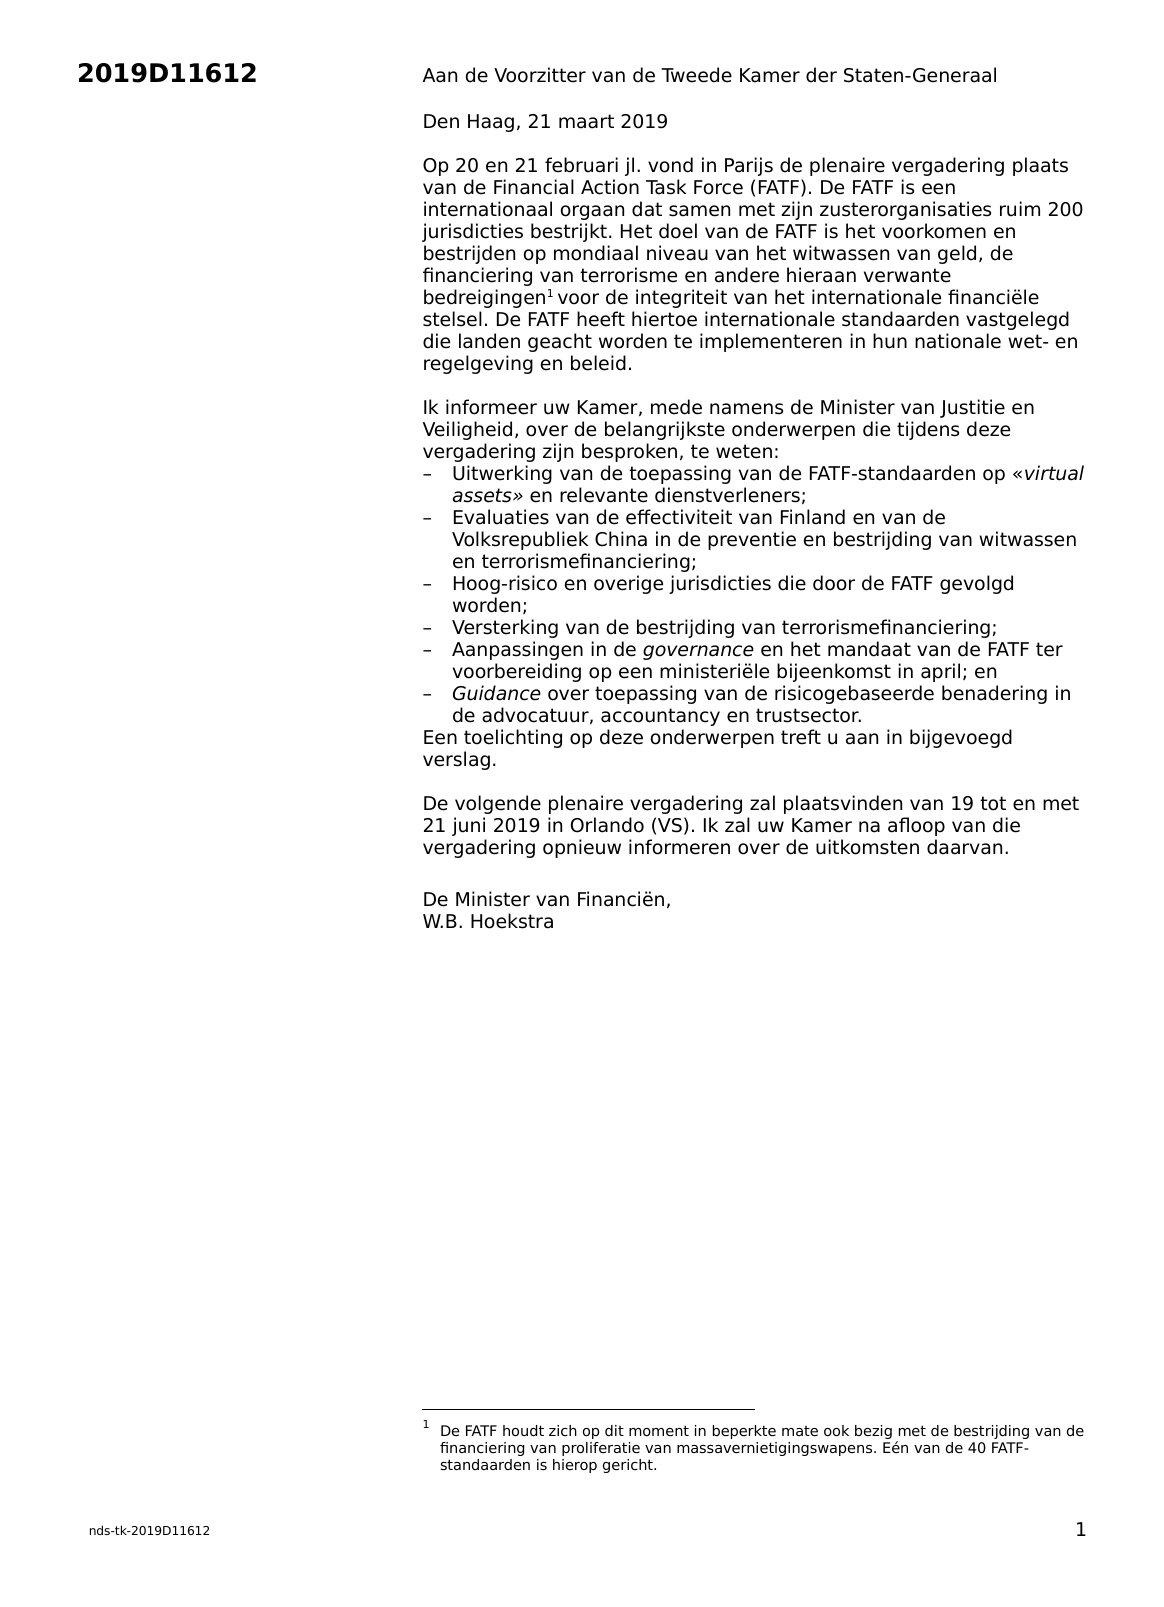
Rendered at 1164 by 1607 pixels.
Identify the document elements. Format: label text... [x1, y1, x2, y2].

text Den Haag, 21 maart 2019 [422, 111, 1087, 133]
text De Minister van Financiën, W.B. Hoekstra [422, 889, 1087, 933]
text – Evaluaties van de effectiviteit van Finland en van de Volksrepubliek China in de preventie en bestrijding van witwassen en terrorismefinanciering; [422, 507, 1087, 573]
text Op 20 en 21 februari jl. vond in Parijs de plenaire vergadering plaats van de Financial Action Task Force (FATF). De FATF is een internationaal orgaan dat samen met zijn zusterorganisaties ruim 200 jurisdicties bestrijkt. Het doel van de FATF is het voorkomen en bestrijden op mondiaal niveau van het witwassen van geld, de financiering van terrorisme en andere hieraan verwante bedreigingenvoor de integriteit van het internationale financiële stelsel. De FATF heeft hiertoe internationale standaarden vastgelegd die landen geacht worden te implementeren in hun nationale wet- en regelgeving en beleid. [422, 155, 1087, 375]
text De FATF houdt zich op dit moment in beperkte mate ook bezig met de bestrijding van de financiering van proliferatie van massavernietigingswapens. Eén van de 40 FATF-standaarden is hierop gericht. [422, 1418, 1087, 1474]
text Ik informeer uw Kamer, mede namens de Minister van Justitie en Veiligheid, over de belangrijkste onderwerpen die tijdens deze vergadering zijn besproken, te weten: [422, 397, 1087, 463]
text – Uitwerking van de toepassing van de FATF-standaarden op «virtual assets» en relevante dienstverleners; [422, 463, 1087, 507]
text Een toelichting op deze onderwerpen treft u aan in bijgevoegd verslag. [422, 727, 1087, 771]
text – Guidance over toepassing van de risicogebaseerde benadering in de advocatuur, accountancy en trustsector. [422, 683, 1087, 727]
text – Hoog-risico en overige jurisdicties die door de FATF gevolgd worden; [422, 573, 1087, 617]
text De volgende plenaire vergadering zal plaatsvinden van 19 tot en met 21 juni 2019 in Orlando (VS). Ik zal uw Kamer na afloop van die vergadering opnieuw informeren over de uitkomsten daarvan. [422, 793, 1087, 859]
text 2019D11612 Aan de Voorzitter van de Tweede Kamer der Staten-Generaal [77, 59, 1087, 89]
text – Aanpassingen in de governance en het mandaat van de FATF ter voorbereiding op een ministeriële bijeenkomst in april; en [422, 639, 1087, 683]
text – Versterking van de bestrijding van terrorismefinanciering; [422, 617, 1087, 639]
text nds-tk-2019D11612 [88, 1524, 323, 1538]
